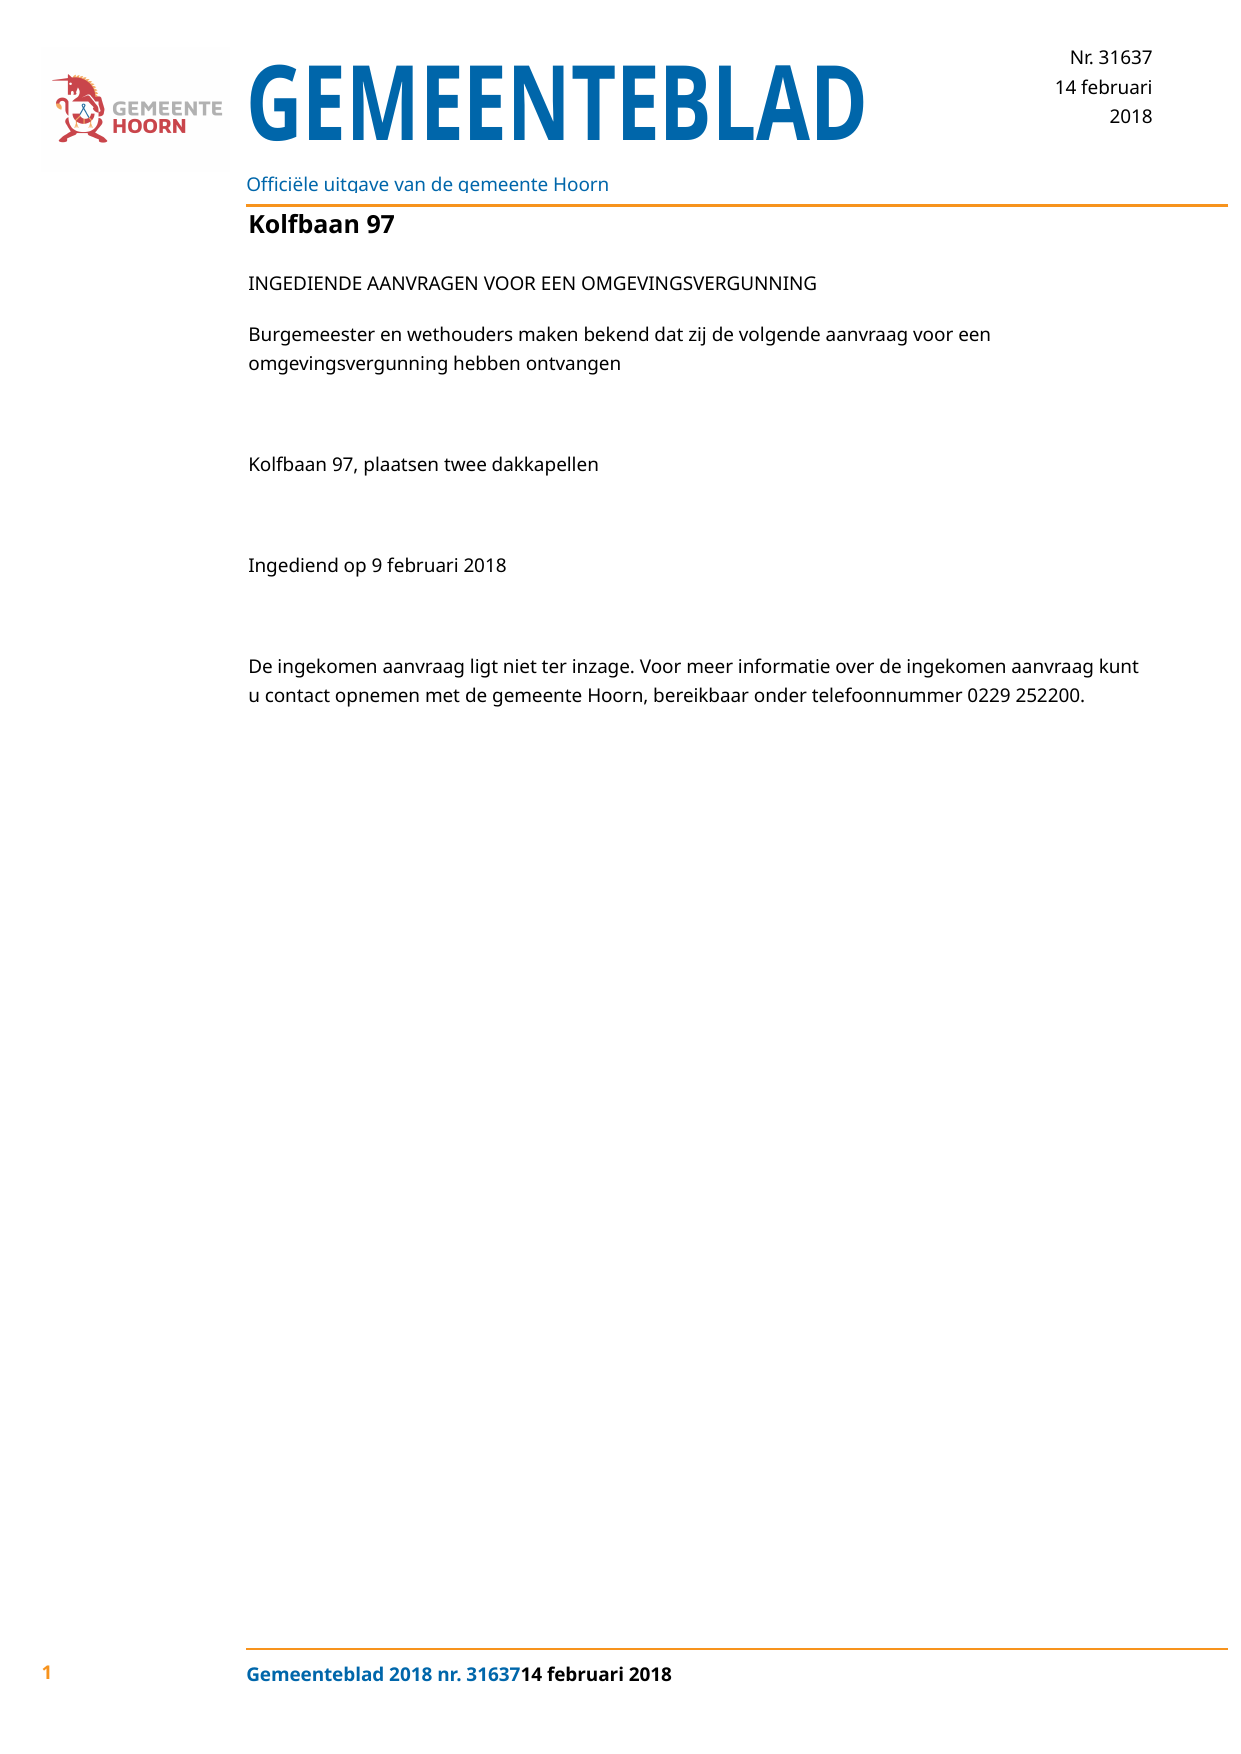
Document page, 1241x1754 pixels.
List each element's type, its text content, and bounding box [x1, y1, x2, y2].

text INGEDIENDE AANVRAGEN VOOR EEN OMGEVINGSVERGUNNING [248, 270, 1152, 296]
text De ingekomen aanvraag ligt niet ter inzage. Voor meer informatie over de ingekomen aanvraag kunt u contact opnemen met de gemeente Hoorn, bereikbaar onder telefoonnummer 0229 252200. [248, 653, 1152, 708]
picture [41, 47, 231, 172]
text Kolfbaan 97, plaatsen twee dakkapellen [248, 451, 1152, 477]
text Ingediend op 9 februari 2018 [248, 552, 1152, 578]
text Burgemeester en wethouders maken bekend dat zij de volgende aanvraag voor een omgevingsvergunning hebben ontvangen [248, 321, 1152, 376]
text Kolfbaan 97 [248, 207, 1152, 241]
